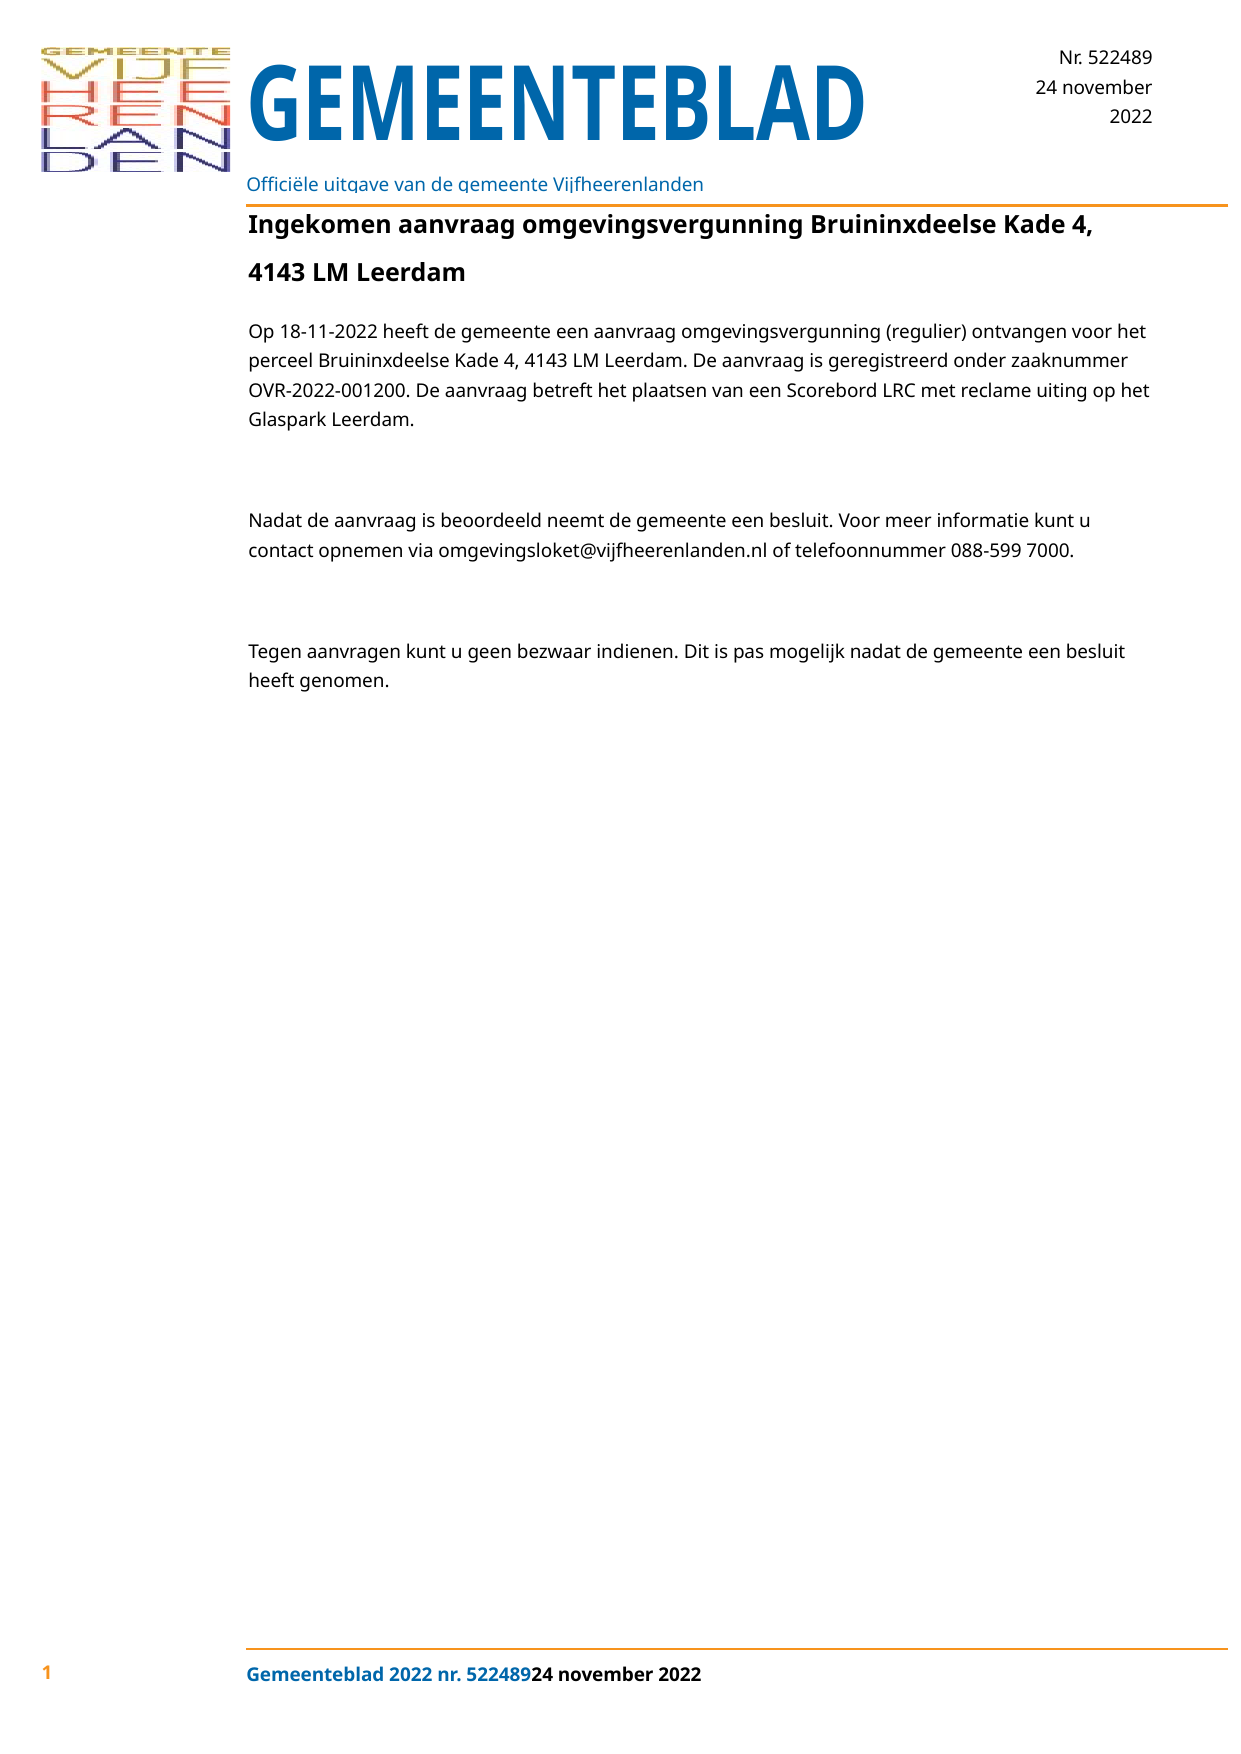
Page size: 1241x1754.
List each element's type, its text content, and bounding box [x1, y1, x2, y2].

text Ingekomen aanvraag omgevingsvergunning Bruininxdeelse Kade 4, 4143 LM Leerdam [248, 207, 1152, 288]
text Nadat de aanvraag is beoordeeld neemt de gemeente een besluit. Voor meer informatie kunt u contact opnemen via omgevingsloket@vijfheerenlanden.nl of telefoonnummer 088-599 7000. [248, 507, 1152, 563]
text Tegen aanvragen kunt u geen bezwaar indienen. Dit is pas mogelijk nadat de gemeente een besluit heeft genomen. [248, 638, 1152, 693]
text Op 18-11-2022 heeft de gemeente een aanvraag omgevingsvergunning (regulier) ontvangen voor het perceel Bruininxdeelse Kade 4, 4143 LM Leerdam. De aanvraag is geregistreerd onder zaaknummer OVR-2022-001200. De aanvraag betreft het plaatsen van een Scorebord LRC met reclame uiting op het Glaspark Leerdam. [248, 318, 1152, 432]
picture [41, 47, 231, 172]
